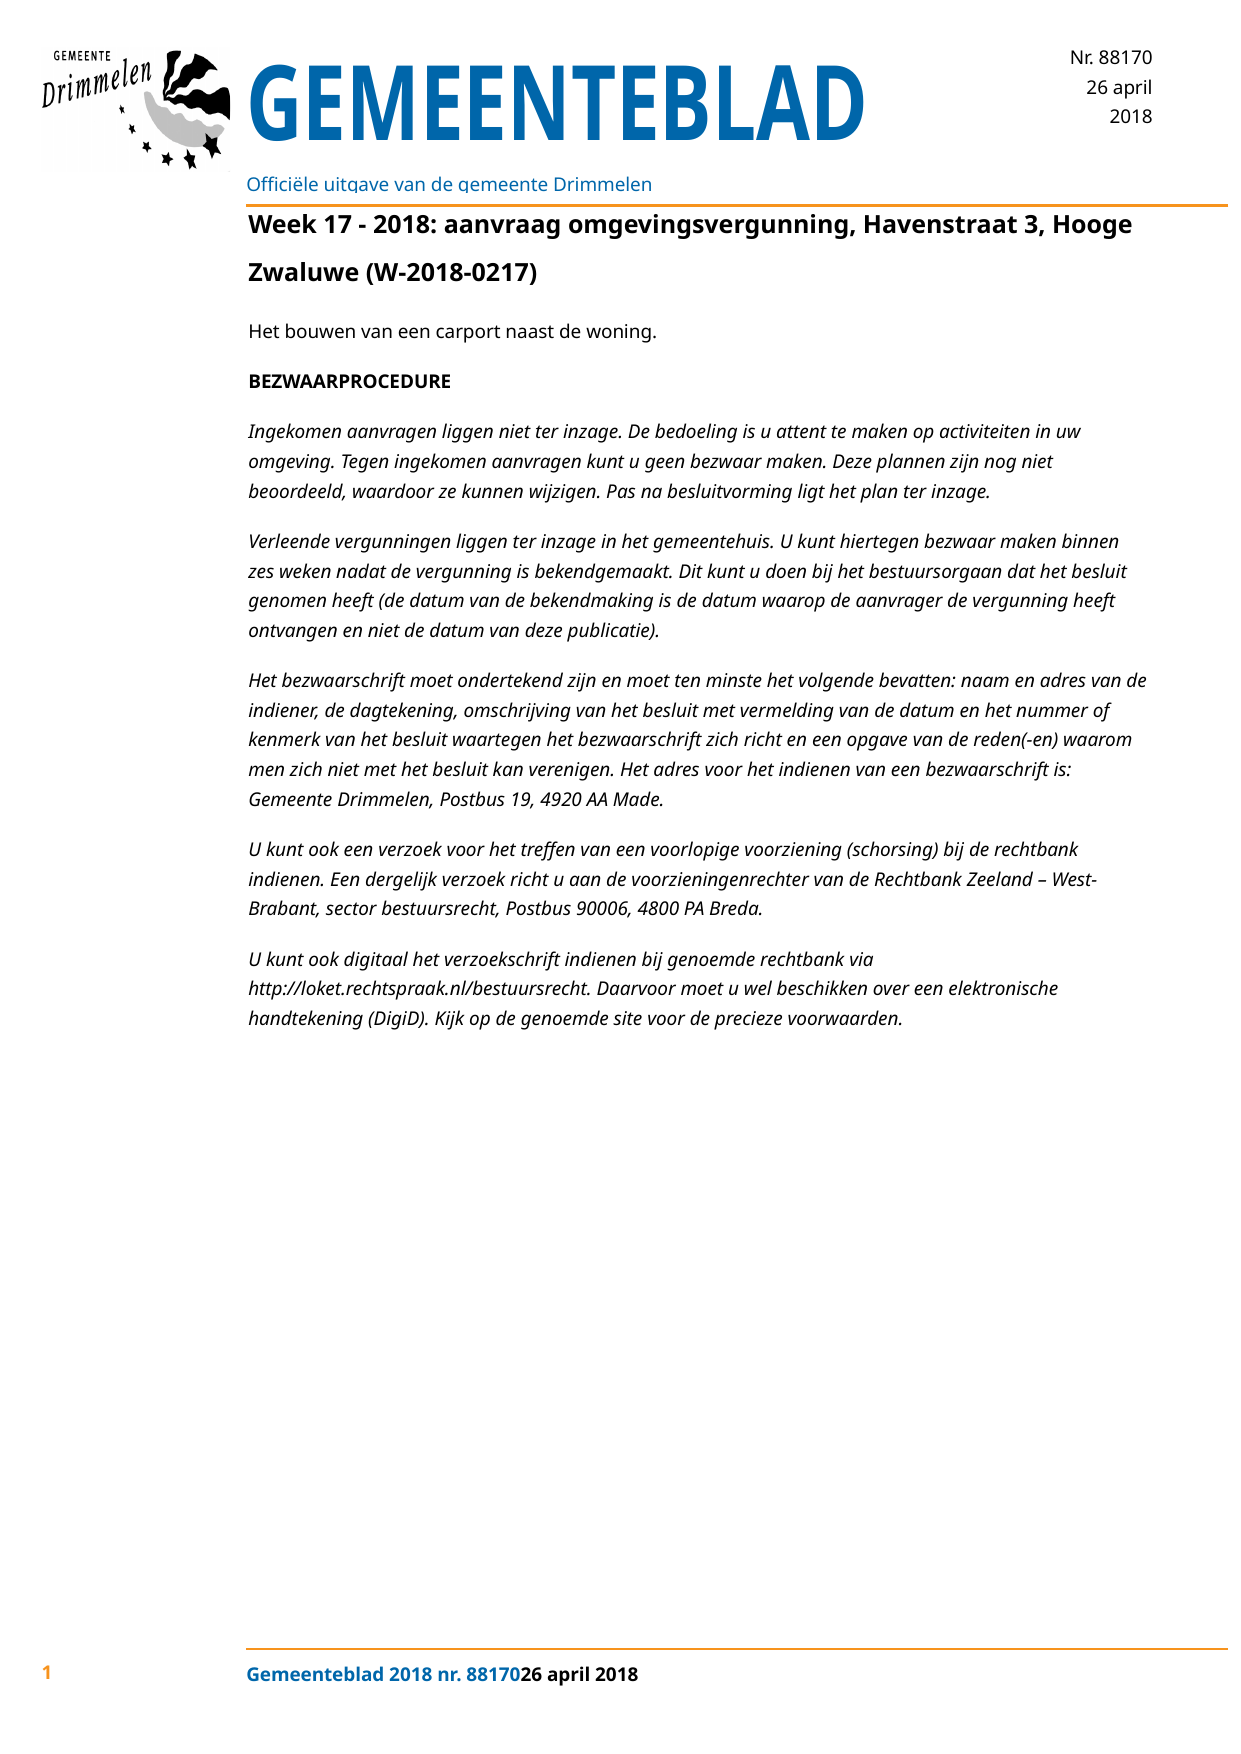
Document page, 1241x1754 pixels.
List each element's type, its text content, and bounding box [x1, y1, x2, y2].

picture [41, 47, 231, 172]
text Verleende vergunningen liggen ter inzage in het gemeentehuis. U kunt hiertegen bezwaar maken binnen zes weken nadat de vergunning is bekendgemaakt. Dit kunt u doen bij het bestuursorgaan dat het besluit genomen heeft (de datum van de bekendmaking is de datum waarop de aanvrager de vergunning heeft ontvangen en niet de datum van deze publicatie). [248, 528, 1152, 643]
text Het bezwaarschrift moet ondertekend zijn en moet ten minste het volgende bevatten: naam en adres van de indiener, de dagtekening, omschrijving van het besluit met vermelding van de datum en het nummer of kenmerk van het besluit waartegen het bezwaarschrift zich richt en een opgave van de reden(-en) waarom men zich niet met het besluit kan verenigen. Het adres voor het indienen van een bezwaarschrift is: Gemeente Drimmelen, Postbus 19, 4920 AA Made. [248, 667, 1152, 812]
text U kunt ook digitaal het verzoekschrift indienen bij genoemde rechtbank via http://loket.rechtspraak.nl/bestuursrecht. Daarvoor moet u wel beschikken over een elektronische handtekening (DigiD). Kijk op de genoemde site voor de precieze voorwaarden. [248, 946, 1152, 1031]
text Ingekomen aanvragen liggen niet ter inzage. De bedoeling is u attent te maken op activiteiten in uw omgeving. Tegen ingekomen aanvragen kunt u geen bezwaar maken. Deze plannen zijn nog niet beoordeeld, waardoor ze kunnen wijzigen. Pas na besluitvorming ligt het plan ter inzage. [248, 419, 1152, 504]
text Het bouwen van een carport naast de woning. [248, 318, 1152, 344]
text BEZWAARPROCEDURE [248, 368, 1152, 394]
text U kunt ook een verzoek voor het treffen van een voorlopige voorziening (schorsing) bij de rechtbank indienen. Een dergelijk verzoek richt u aan de voorzieningenrechter van de Rechtbank Zeeland – West-Brabant, sector bestuursrecht, Postbus 90006, 4800 PA Breda. [248, 836, 1152, 921]
text Week 17 - 2018: aanvraag omgevingsvergunning, Havenstraat 3, Hooge Zwaluwe (W-2018-0217) [248, 207, 1152, 288]
